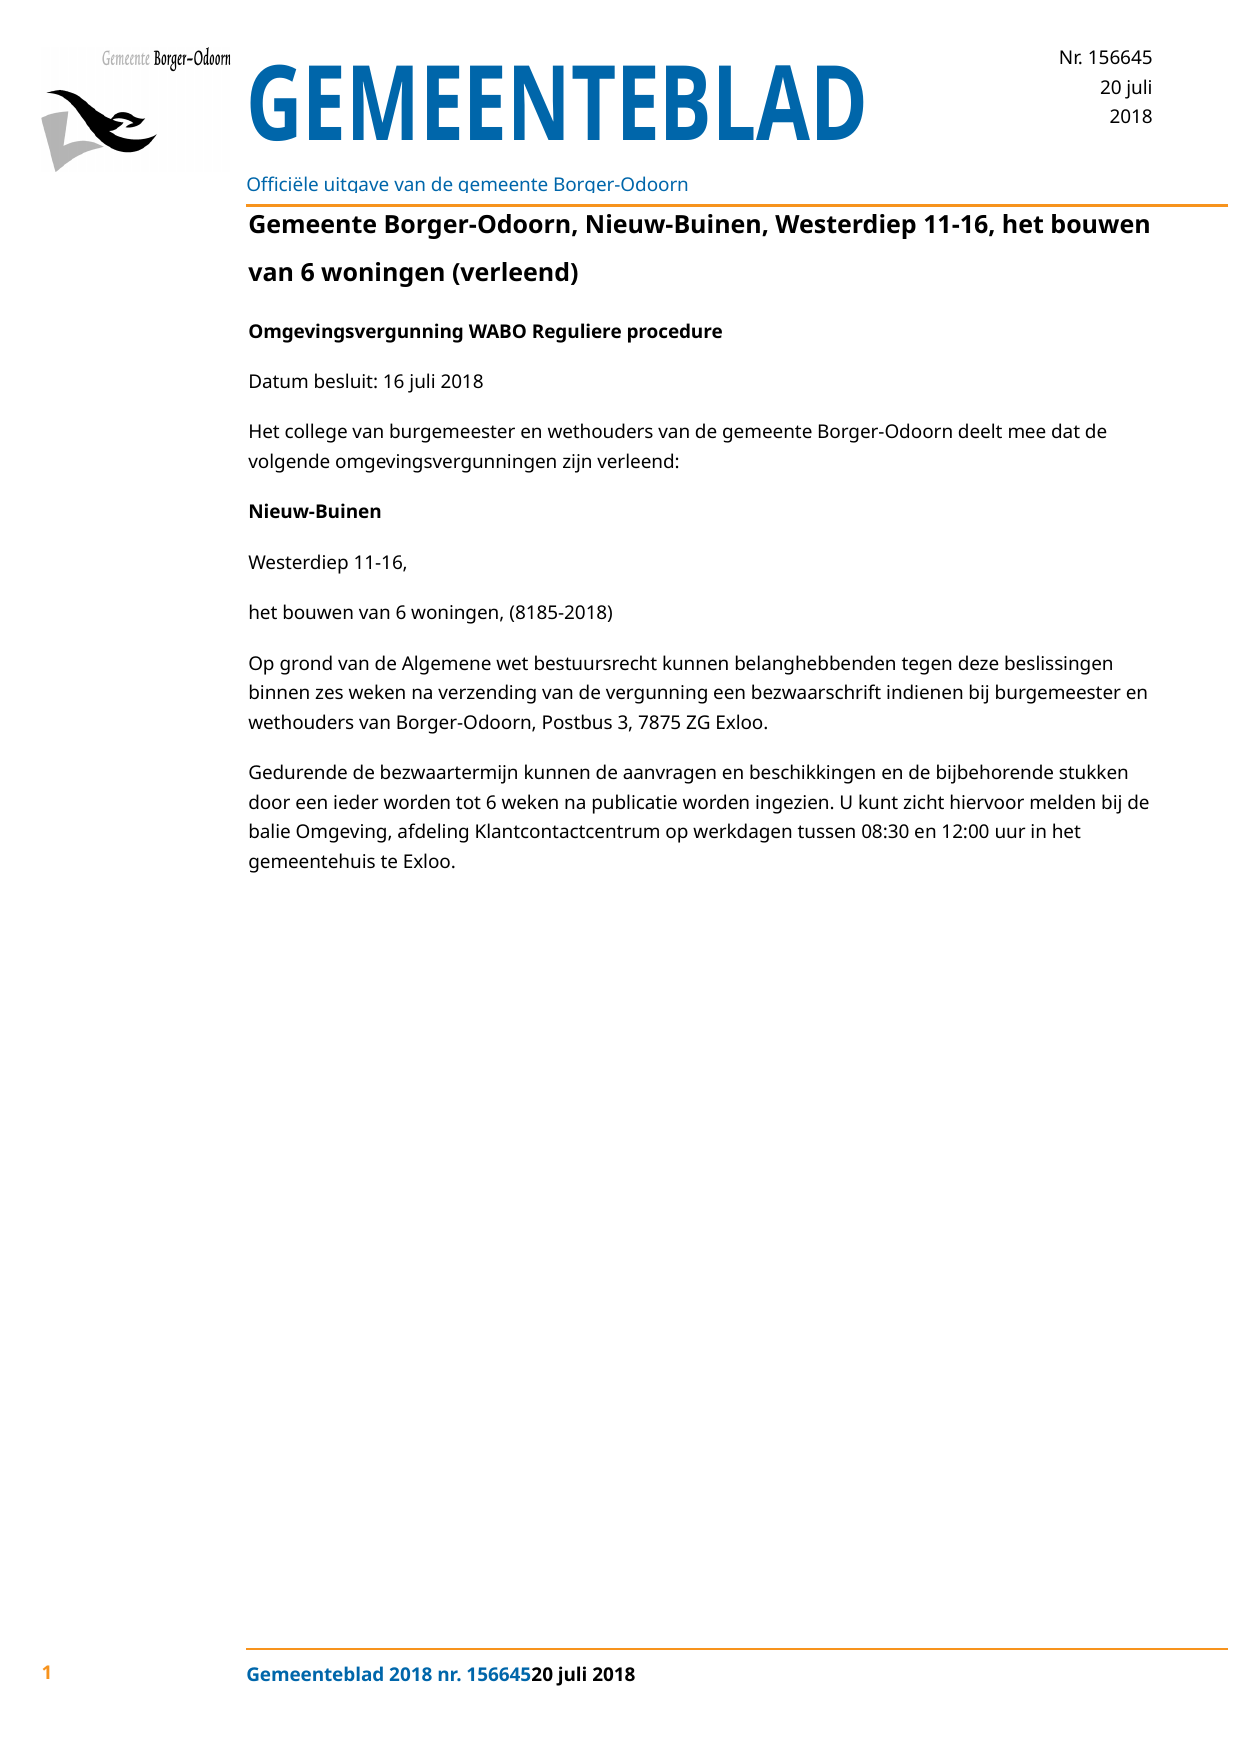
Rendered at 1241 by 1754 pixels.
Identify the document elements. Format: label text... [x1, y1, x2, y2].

text Gedurende de bezwaartermijn kunnen de aanvragen en beschikkingen en de bijbehorende stukken door een ieder worden tot 6 weken na publicatie worden ingezien. U kunt zicht hiervoor melden bij de balie Omgeving, afdeling Klantcontactcentrum op werkdagen tussen 08:30 en 12:00 uur in het gemeentehuis te Exloo. [248, 759, 1152, 874]
picture [41, 47, 231, 172]
text Het college van burgemeester en wethouders van de gemeente Borger-Odoorn deelt mee dat de volgende omgevingsvergunningen zijn verleend: [248, 419, 1152, 474]
text Op grond van de Algemene wet bestuursrecht kunnen belanghebbenden tegen deze beslissingen binnen zes weken na verzending van de vergunning een bezwaarschrift indienen bij burgemeester en wethouders van Borger-Odoorn, Postbus 3, 7875 ZG Exloo. [248, 650, 1152, 735]
text het bouwen van 6 woningen, (8185-2018) [248, 599, 1152, 625]
text Datum besluit: 16 juli 2018 [248, 368, 1152, 394]
text Gemeente Borger-Odoorn, Nieuw-Buinen, Westerdiep 11-16, het bouwen van 6 woningen (verleend) [248, 207, 1152, 288]
text Nieuw-Buinen [248, 499, 1152, 524]
text Omgevingsvergunning WABO Reguliere procedure [248, 318, 1152, 344]
text Westerdiep 11-16, [248, 549, 1152, 575]
